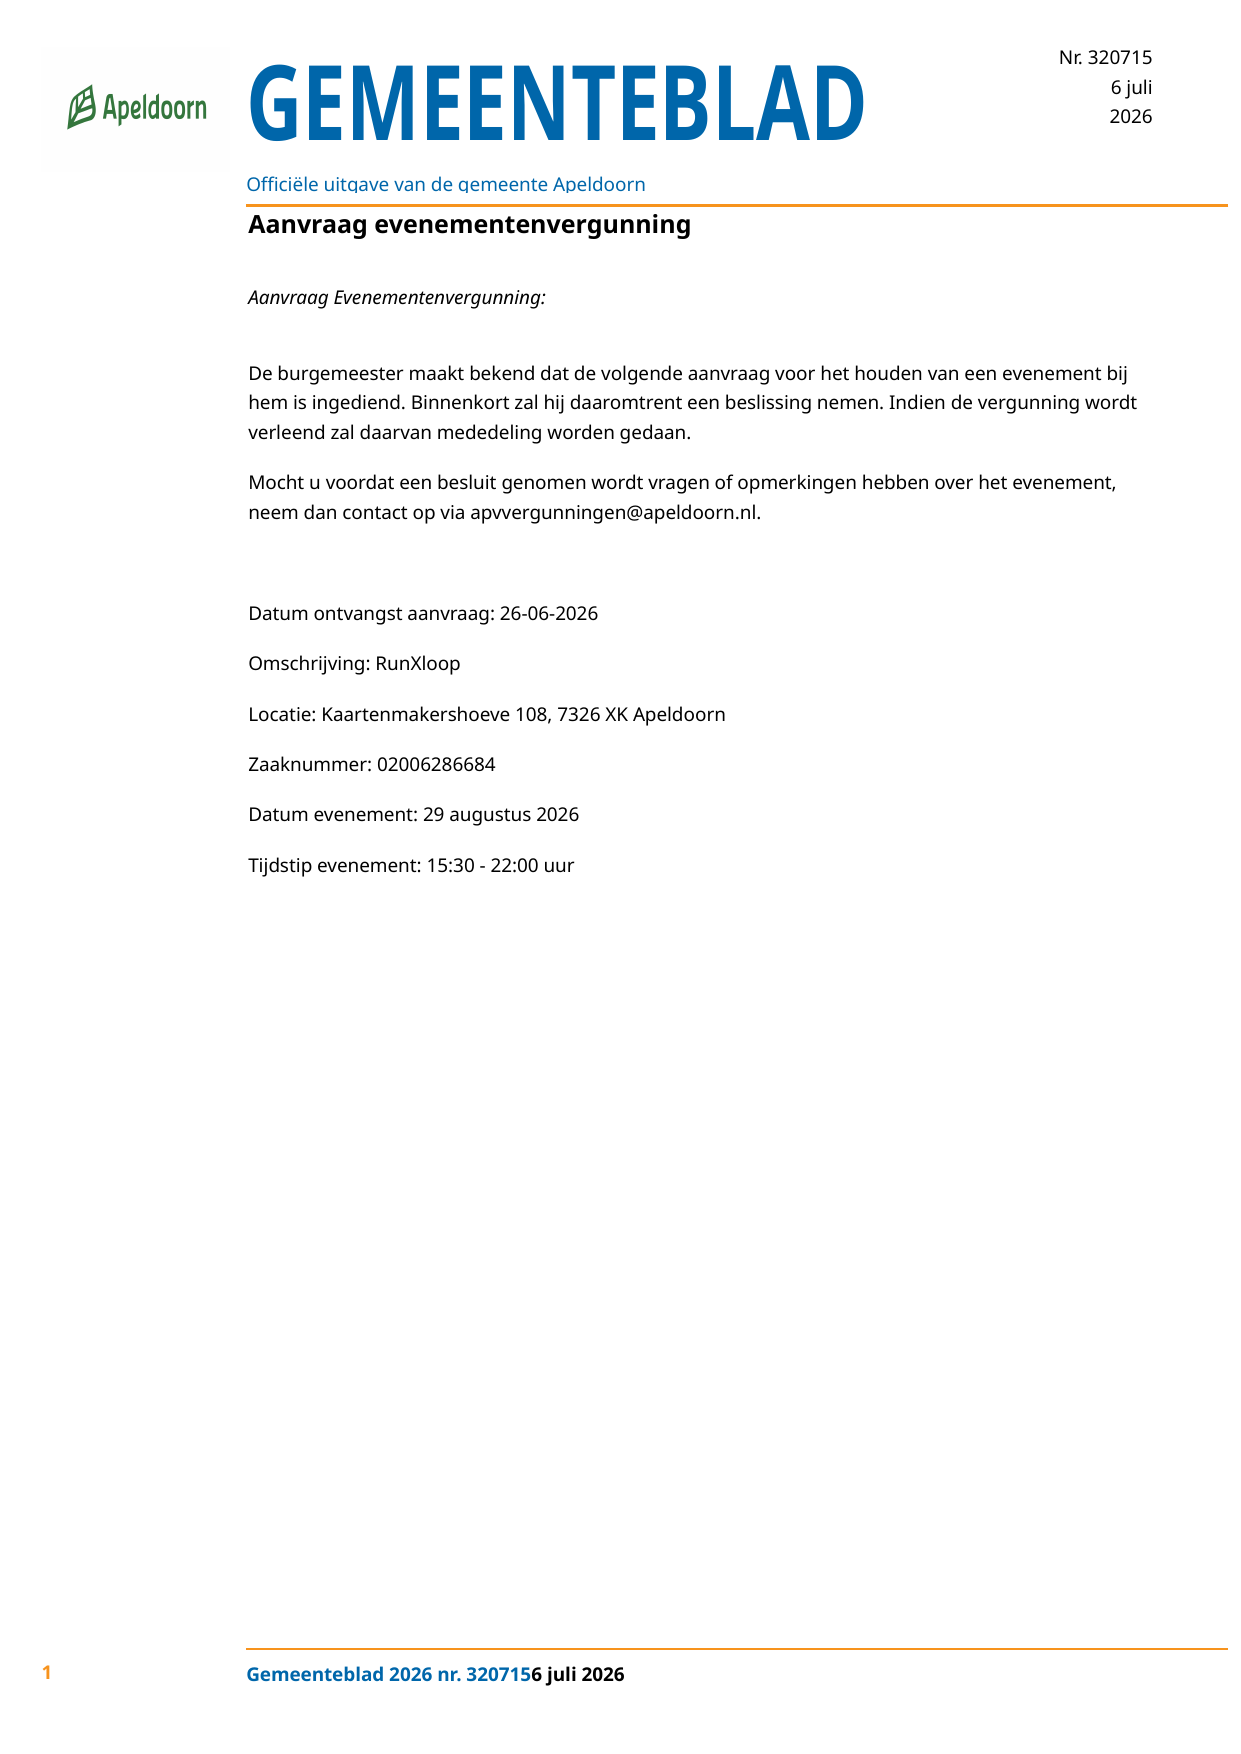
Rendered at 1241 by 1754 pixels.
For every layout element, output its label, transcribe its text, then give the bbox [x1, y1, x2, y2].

text Tijdstip evenement: 15:30 - 22:00 uur [248, 852, 1152, 878]
text Omschrijving: RunXloop [248, 650, 1152, 676]
text Aanvraag Evenementenvergunning: [248, 284, 1152, 309]
text De burgemeester maakt bekend dat de volgende aanvraag voor het houden van een evenement bij hem is ingediend. Binnenkort zal hij daaromtrent een beslissing nemen. Indien de vergunning wordt verleend zal daarvan mededeling worden gedaan. [248, 360, 1152, 445]
text Datum ontvangst aanvraag: 26-06-2026 [248, 600, 1152, 626]
text Mocht u voordat een besluit genomen wordt vragen of opmerkingen hebben over het evenement, neem dan contact op via apvvergunningen@apeldoorn.nl. [248, 469, 1152, 525]
text Datum evenement: 29 augustus 2026 [248, 802, 1152, 827]
text Aanvraag evenementenvergunning [248, 207, 1152, 241]
text Zaaknummer: 02006286684 [248, 751, 1152, 777]
picture [41, 47, 231, 172]
text Locatie: Kaartenmakershoeve 108, 7326 XK Apeldoorn [248, 701, 1152, 727]
